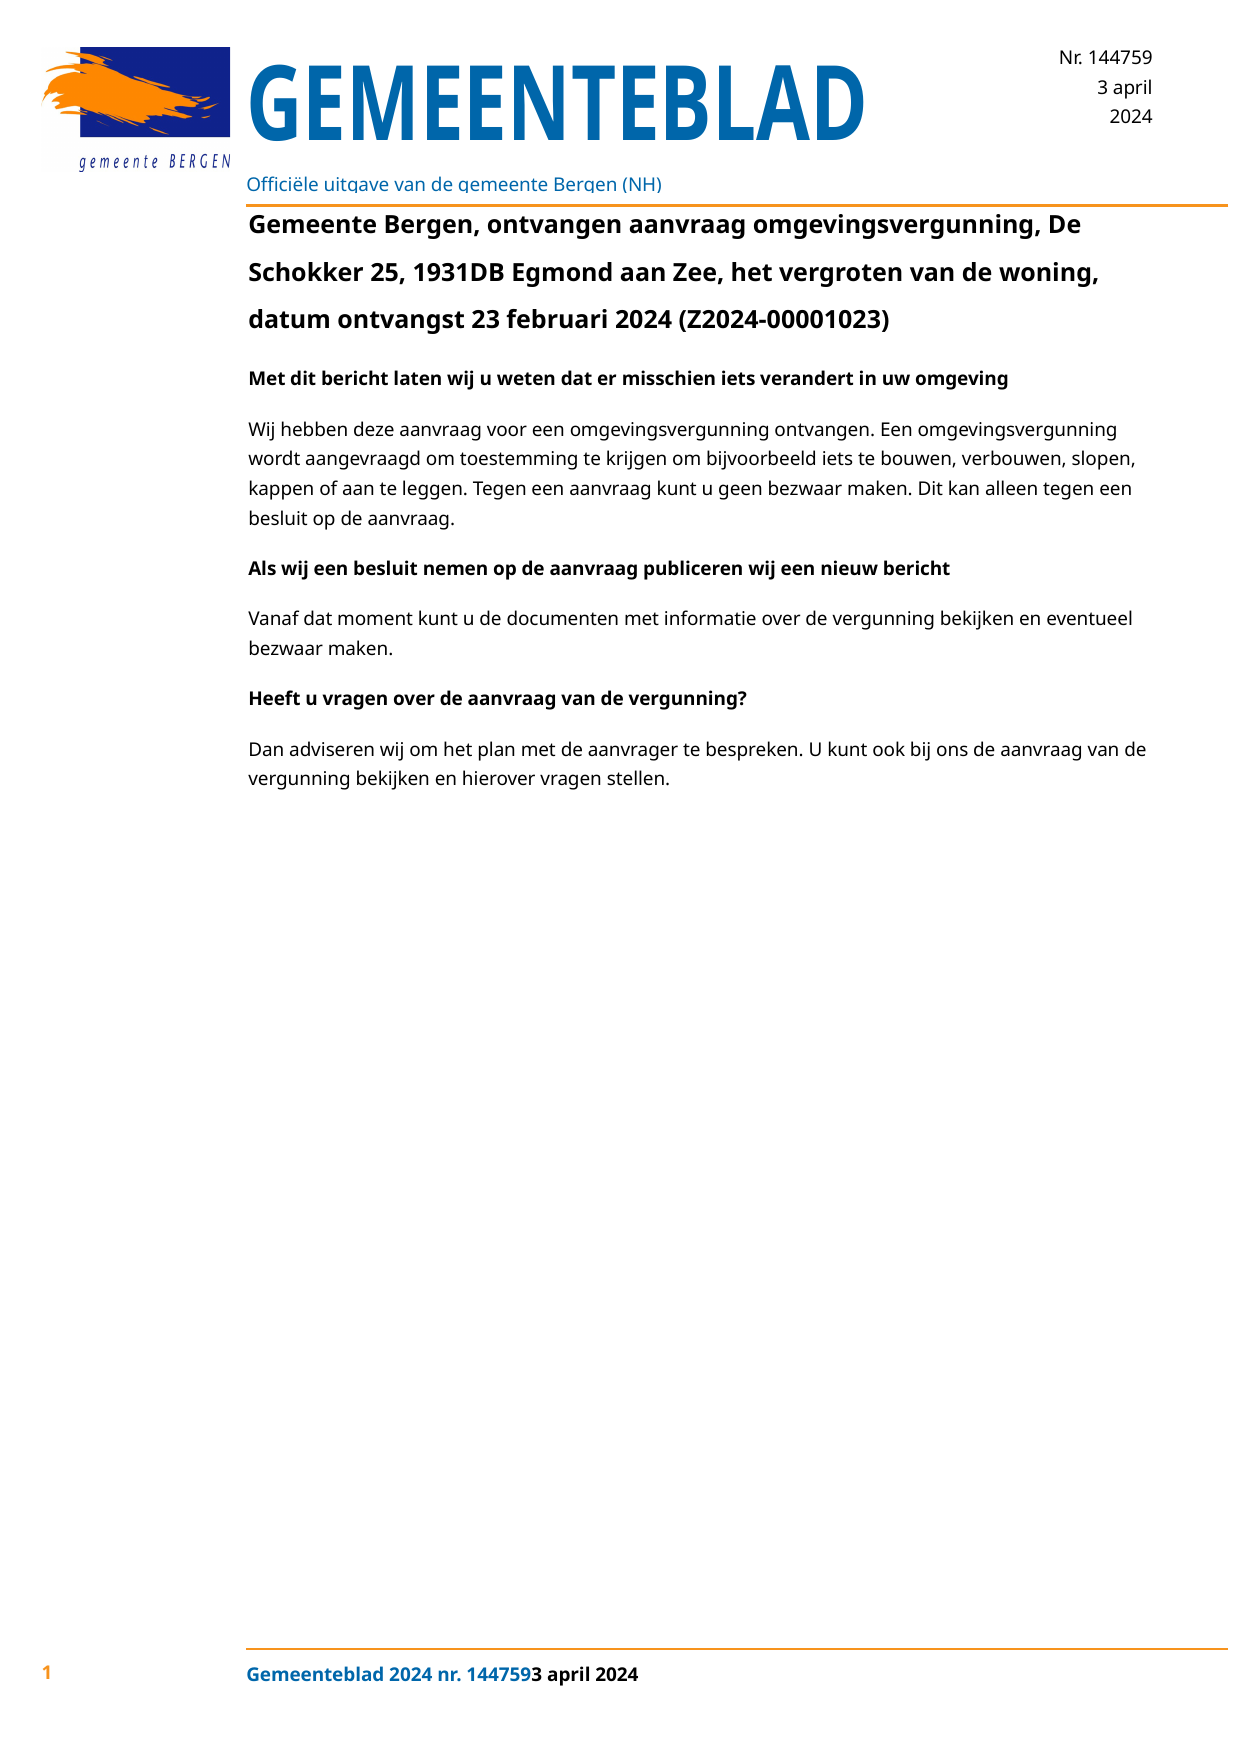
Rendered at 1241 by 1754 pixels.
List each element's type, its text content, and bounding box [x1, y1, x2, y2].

text Gemeente Bergen, ontvangen aanvraag omgevingsvergunning, De Schokker 25, 1931DB Egmond aan Zee, het vergroten van de woning, datum ontvangst 23 februari 2024 (Z2024-00001023) [248, 207, 1152, 336]
picture [41, 47, 231, 172]
text Vanaf dat moment kunt u de documenten met informatie over de vergunning bekijken en eventueel bezwaar maken. [248, 606, 1152, 661]
text Dan adviseren wij om het plan met de aanvrager te bespreken. U kunt ook bij ons de aanvraag van de vergunning bekijken en hierover vragen stellen. [248, 736, 1152, 791]
text Heeft u vragen over de aanvraag van de vergunning? [248, 686, 1152, 711]
text Als wij een besluit nemen op de aanvraag publiceren wij een nieuw bericht [248, 555, 1152, 581]
text Met dit bericht laten wij u weten dat er misschien iets verandert in uw omgeving [248, 366, 1152, 391]
text Wij hebben deze aanvraag voor een omgevingsvergunning ontvangen. Een omgevingsvergunning wordt aangevraagd om toestemming te krijgen om bijvoorbeeld iets te bouwen, verbouwen, slopen, kappen of aan te leggen. Tegen een aanvraag kunt u geen bezwaar maken. Dit kan alleen tegen een besluit op de aanvraag. [248, 416, 1152, 530]
